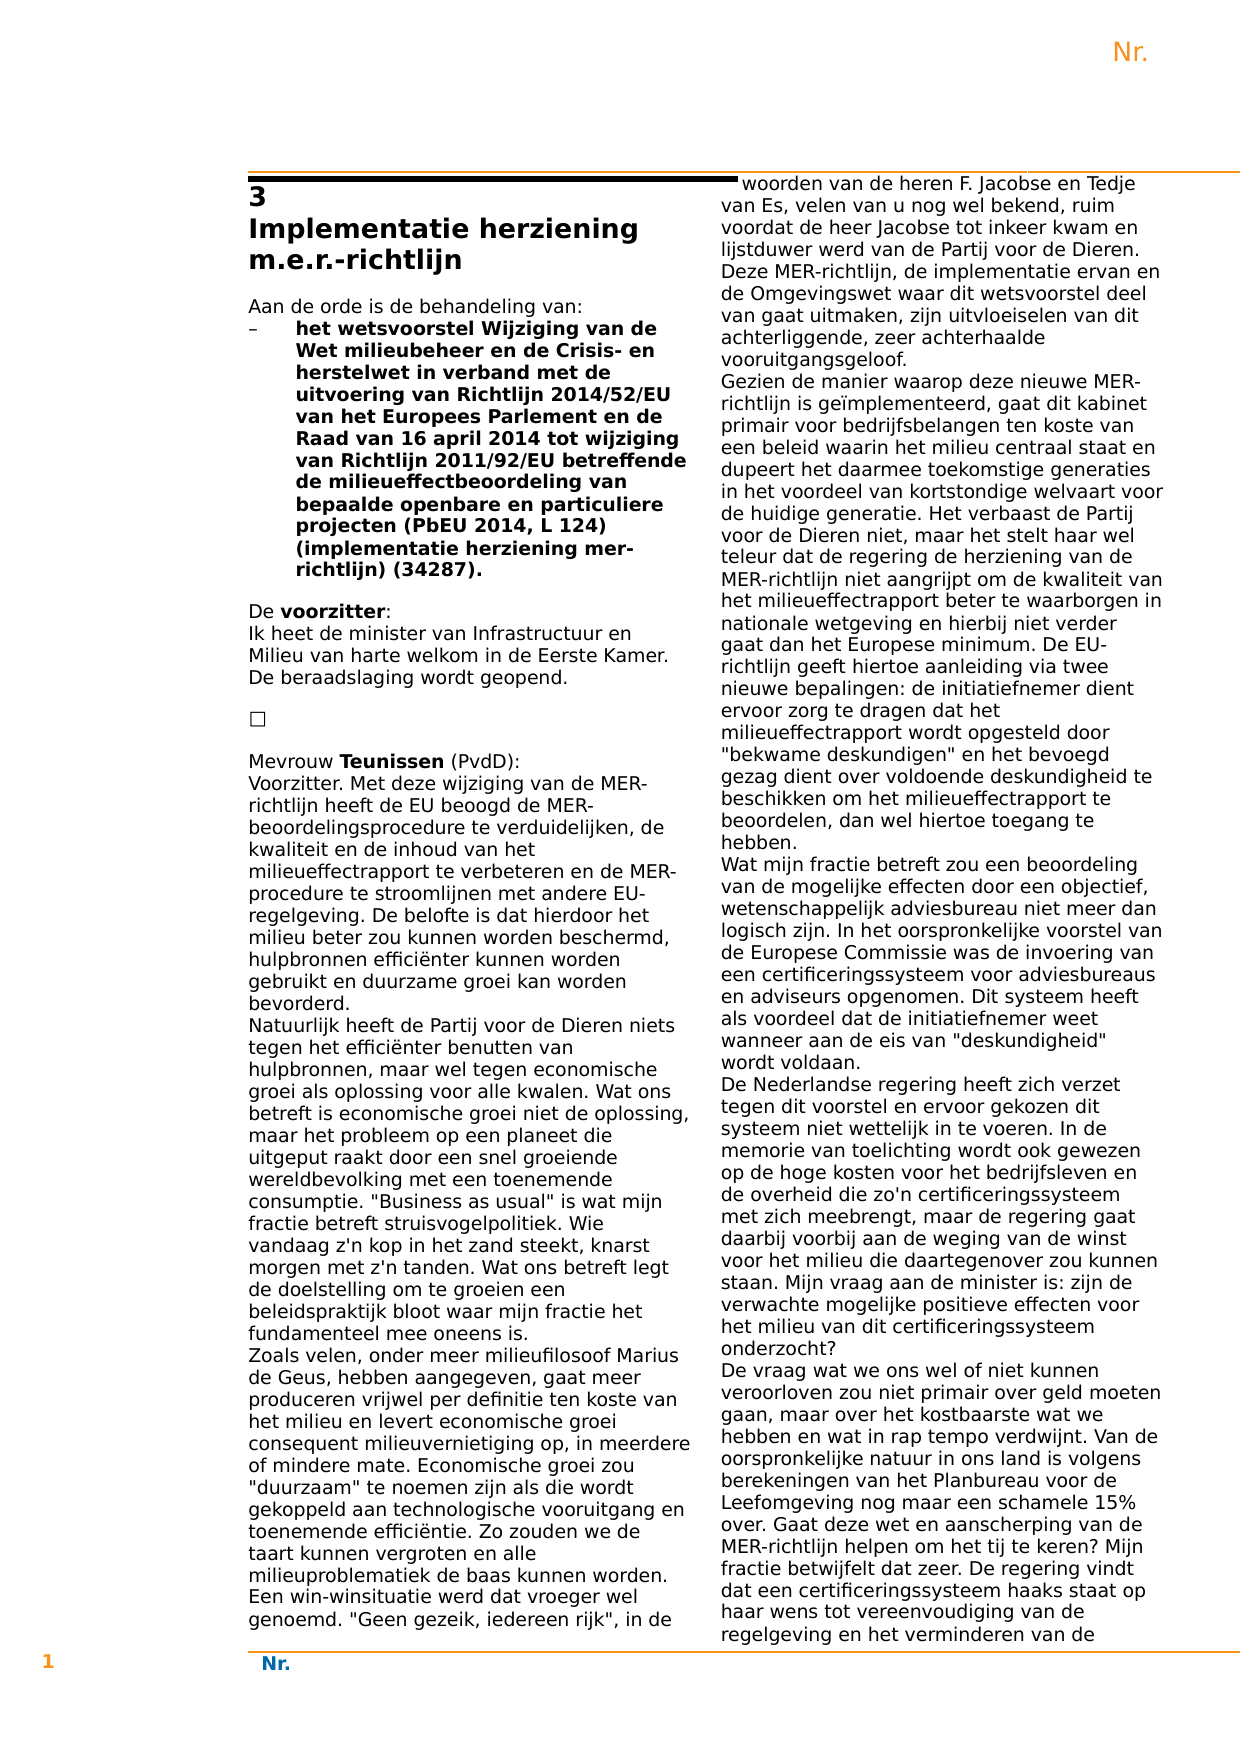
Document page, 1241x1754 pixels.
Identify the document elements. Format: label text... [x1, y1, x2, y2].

text Aan de orde is de behandeling van: [248, 296, 691, 318]
text Natuurlijk heeft de Partij voor de Dieren niets tegen het efficiënter benutten van hulpbronnen, maar wel tegen economische groei als oplossing voor alle kwalen. Wat ons betreft is economische groei niet de oplossing, maar het probleem op een planeet die uitgeput raakt door een snel groeiende wereldbevolking met een toenemende consumptie. "Business as usual" is wat mijn fractie betreft struisvogelpolitiek. Wie vandaag z'n kop in het zand steekt, knarst morgen met z'n tanden. Wat ons betreft legt de doelstelling om te groeien een beleidspraktijk bloot waar mijn fractie het fundamenteel mee oneens is. [248, 1015, 691, 1345]
text Ik heet de minister van Infrastructuur en Milieu van harte welkom in de Eerste Kamer. [248, 623, 691, 667]
text Voorzitter. Met deze wijziging van de MER-richtlijn heeft de EU beoogd de MER-beoordelingsprocedure te verduidelijken, de kwaliteit en de inhoud van het milieueffectrapport te verbeteren en de MER-procedure te stroomlijnen met andere EU-regelgeving. De belofte is dat hierdoor het milieu beter zou kunnen worden beschermd, hulpbronnen efficiënter kunnen worden gebruikt en duurzame groei kan worden bevorderd. [248, 773, 691, 1015]
list het wetsvoorstel Wijziging van de Wet milieubeheer en de Crisis- en herstelwet in verband met de uitvoering van Richtlijn 2014/52/EU van het Europees Parlement en de Raad van 16 april 2014 tot wijziging van Richtlijn 2011/92/EU betreffende de milieueffectbeoordeling van bepaalde openbare en particuliere projecten (PbEU 2014, L 124) (implementatie herziening mer-richtlijn) (34287). [248, 318, 691, 581]
text De voorzitter: [248, 601, 691, 623]
text Gezien de manier waarop deze nieuwe MER-richtlijn is geïmplementeerd, gaat dit kabinet primair voor bedrijfsbelangen ten koste van een beleid waarin het milieu centraal staat en dupeert het daarmee toekomstige generaties in het voordeel van kortstondige welvaart voor de huidige generatie. Het verbaast de Partij voor de Dieren niet, maar het stelt haar wel teleur dat de regering de herziening van de MER-richtlijn niet aangrijpt om de kwaliteit van het milieueffectrapport beter te waarborgen in nationale wetgeving en hierbij niet verder gaat dan het Europese minimum. De EU-richtlijn geeft hiertoe aanleiding via twee nieuwe bepalingen: de initiatiefnemer dient ervoor zorg te dragen dat het milieueffectrapport wordt opgesteld door "bekwame deskundigen" en het bevoegd gezag dient over voldoende deskundigheid te beschikken om het milieueffectrapport te beoordelen, dan wel hiertoe toegang te hebben. [721, 371, 1163, 854]
text Wat mijn fractie betreft zou een beoordeling van de mogelijke effecten door een objectief, wetenschappelijk adviesbureau niet meer dan logisch zijn. In het oorspronkelijke voorstel van de Europese Commissie was de invoering van een certificeringssysteem voor adviesbureaus en adviseurs opgenomen. Dit systeem heeft als voordeel dat de initiatiefnemer weet wanneer aan de eis van "deskundigheid" wordt voldaan. [721, 854, 1163, 1074]
text De beraadslaging wordt geopend. [248, 667, 691, 689]
text ⬜ [248, 709, 691, 731]
text De Nederlandse regering heeft zich verzet tegen dit voorstel en ervoor gekozen dit systeem niet wettelijk in te voeren. In de memorie van toelichting wordt ook gewezen op de hoge kosten voor het bedrijfsleven en de overheid die zo'n certificeringssysteem met zich meebrengt, maar de regering gaat daarbij voorbij aan de weging van de winst voor het milieu die daartegenover zou kunnen staan. Mijn vraag aan de minister is: zijn de verwachte mogelijke positieve effecten voor het milieu van dit certificeringssysteem onderzocht? [721, 1074, 1163, 1360]
text Zoals velen, onder meer milieufilosoof Marius de Geus, hebben aangegeven, gaat meer produceren vrijwel per definitie ten koste van het milieu en levert economische groei consequent milieuvernietiging op, in meerdere of mindere mate. Economische groei zou "duurzaam" te noemen zijn als die wordt gekoppeld aan technologische vooruitgang en toenemende efficiëntie. Zo zouden we de taart kunnen vergroten en alle milieuproblematiek de baas kunnen worden. Een win-winsituatie werd dat vroeger wel genoemd. "Geen gezeik, iedereen rijk", in de [248, 1345, 691, 1630]
text Mevrouw Teunissen (PvdD): [248, 751, 691, 773]
text De vraag wat we ons wel of niet kunnen veroorloven zou niet primair over geld moeten gaan, maar over het kostbaarste wat we hebben en wat in rap tempo verdwijnt. Van de oorspronkelijke natuur in ons land is volgens berekeningen van het Planbureau voor de Leefomgeving nog maar een schamele 15% over. Gaat deze wet en aanscherping van de MER-richtlijn helpen om het tij te keren? Mijn fractie betwijfelt dat zeer. De regering vindt dat een certificeringssysteem haaks staat op haar wens tot vereenvoudiging van de regelgeving en het verminderen van de [721, 1360, 1163, 1645]
text woorden van de heren F. Jacobse en Tedje van Es, velen van u nog wel bekend, ruim voordat de heer Jacobse tot inkeer kwam en lijstduwer werd van de Partij voor de Dieren. Deze MER-richtlijn, de implementatie ervan en de Omgevingswet waar dit wetsvoorstel deel van gaat uitmaken, zijn uitvloeiselen van dit achterliggende, zeer achterhaalde vooruitgangsgeloof. [721, 173, 1163, 371]
title 3 Implementatie herziening m.e.r.-richtlijn [248, 182, 691, 276]
